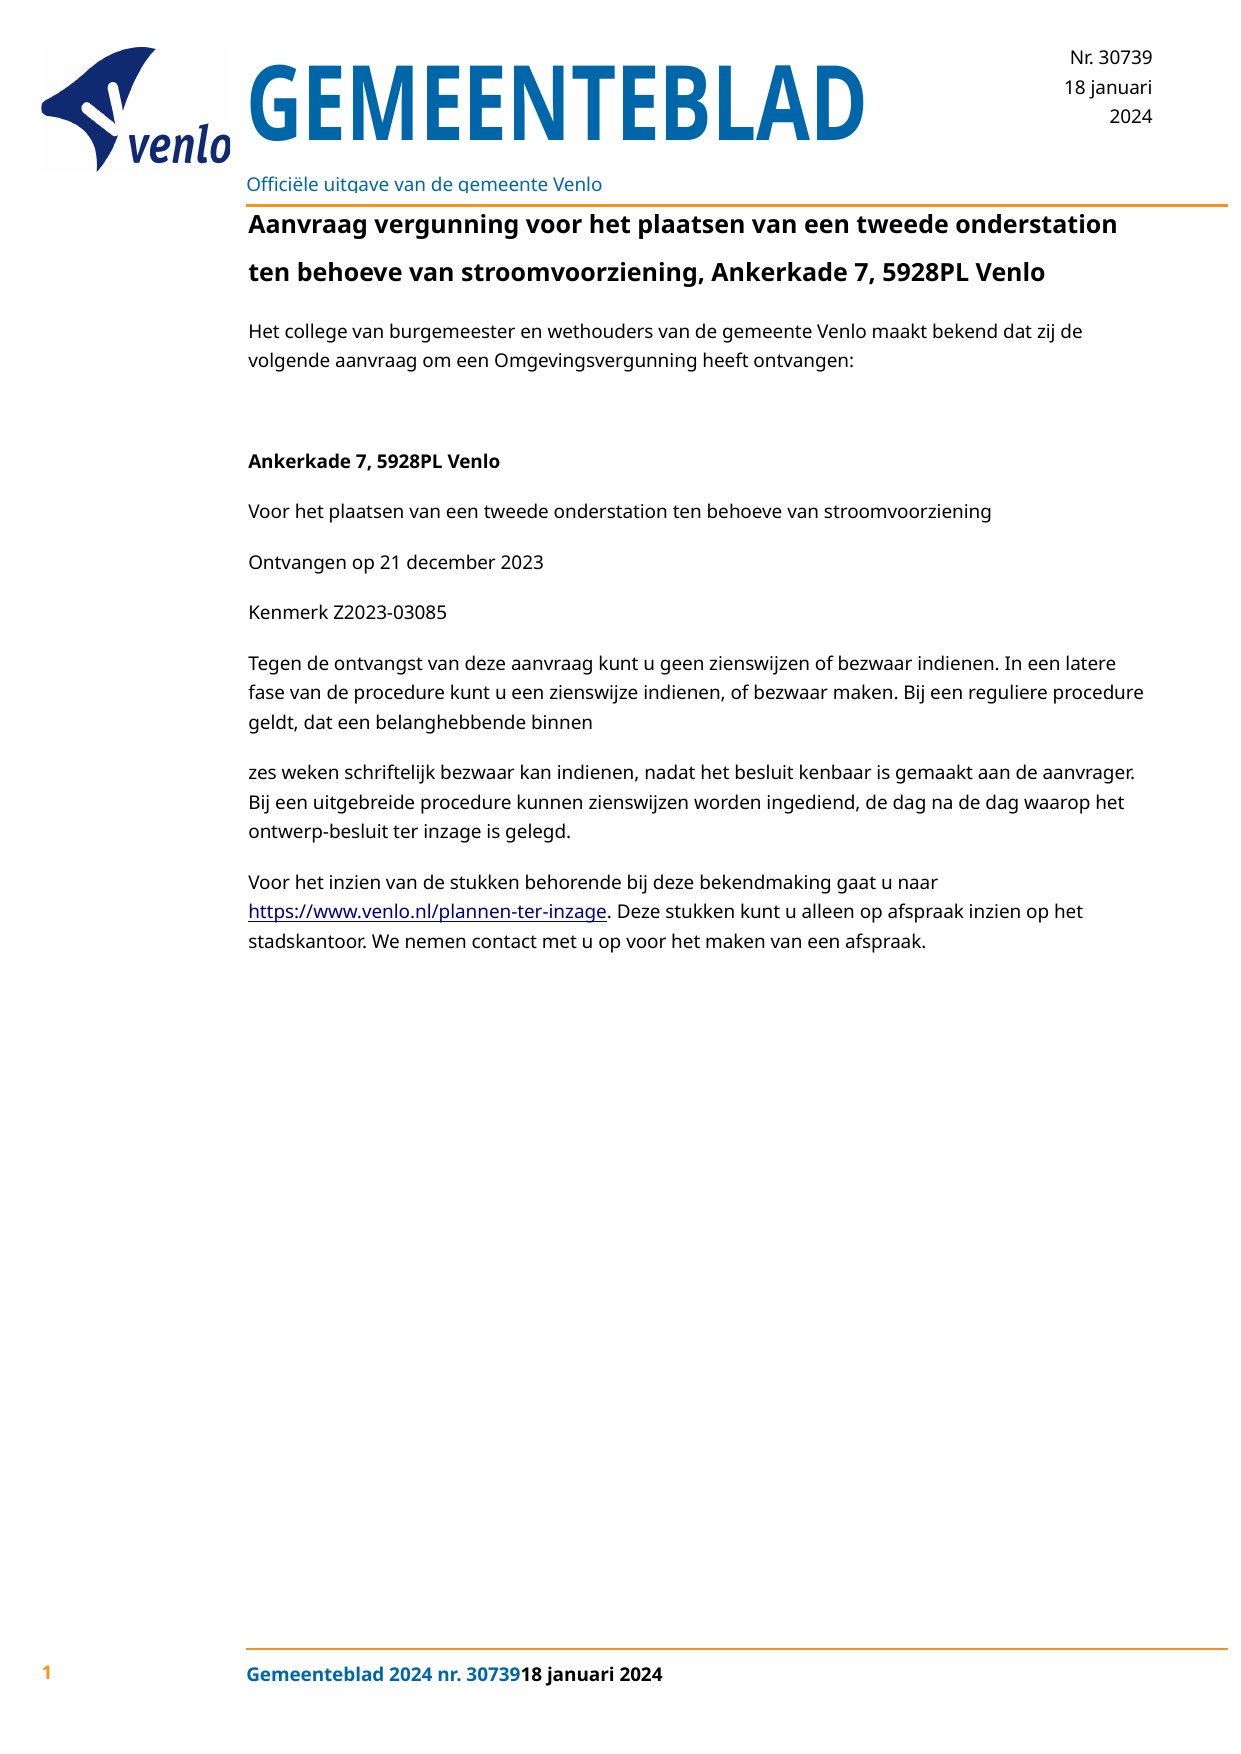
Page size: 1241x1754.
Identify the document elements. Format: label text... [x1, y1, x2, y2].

text Aanvraag vergunning voor het plaatsen van een tweede onderstation ten behoeve van stroomvoorziening, Ankerkade 7, 5928PL Venlo [248, 207, 1152, 288]
text Voor het inzien van de stukken behorende bij deze bekendmaking gaat u naar https://www.venlo.nl/plannen-ter-inzage. Deze stukken kunt u alleen op afspraak inzien op het stadskantoor. We nemen contact met u op voor het maken van een afspraak. [248, 869, 1152, 954]
text Het college van burgemeester en wethouders van de gemeente Venlo maakt bekend dat zij de volgende aanvraag om een Omgevingsvergunning heeft ontvangen: [248, 318, 1152, 373]
text Kenmerk Z2023-03085 [248, 599, 1152, 625]
text zes weken schriftelijk bezwaar kan indienen, nadat het besluit kenbaar is gemaakt aan de aanvrager. Bij een uitgebreide procedure kunnen zienswijzen worden ingediend, de dag na de dag waarop het ontwerp-besluit ter inzage is gelegd. [248, 759, 1152, 844]
text Ankerkade 7, 5928PL Venlo [248, 448, 1152, 474]
picture [41, 47, 231, 172]
text Ontvangen op 21 december 2023 [248, 549, 1152, 575]
text Voor het plaatsen van een tweede onderstation ten behoeve van stroomvoorziening [248, 499, 1152, 524]
text Tegen de ontvangst van deze aanvraag kunt u geen zienswijzen of bezwaar indienen. In een latere fase van de procedure kunt u een zienswijze indienen, of bezwaar maken. Bij een reguliere procedure geldt, dat een belanghebbende binnen [248, 650, 1152, 735]
